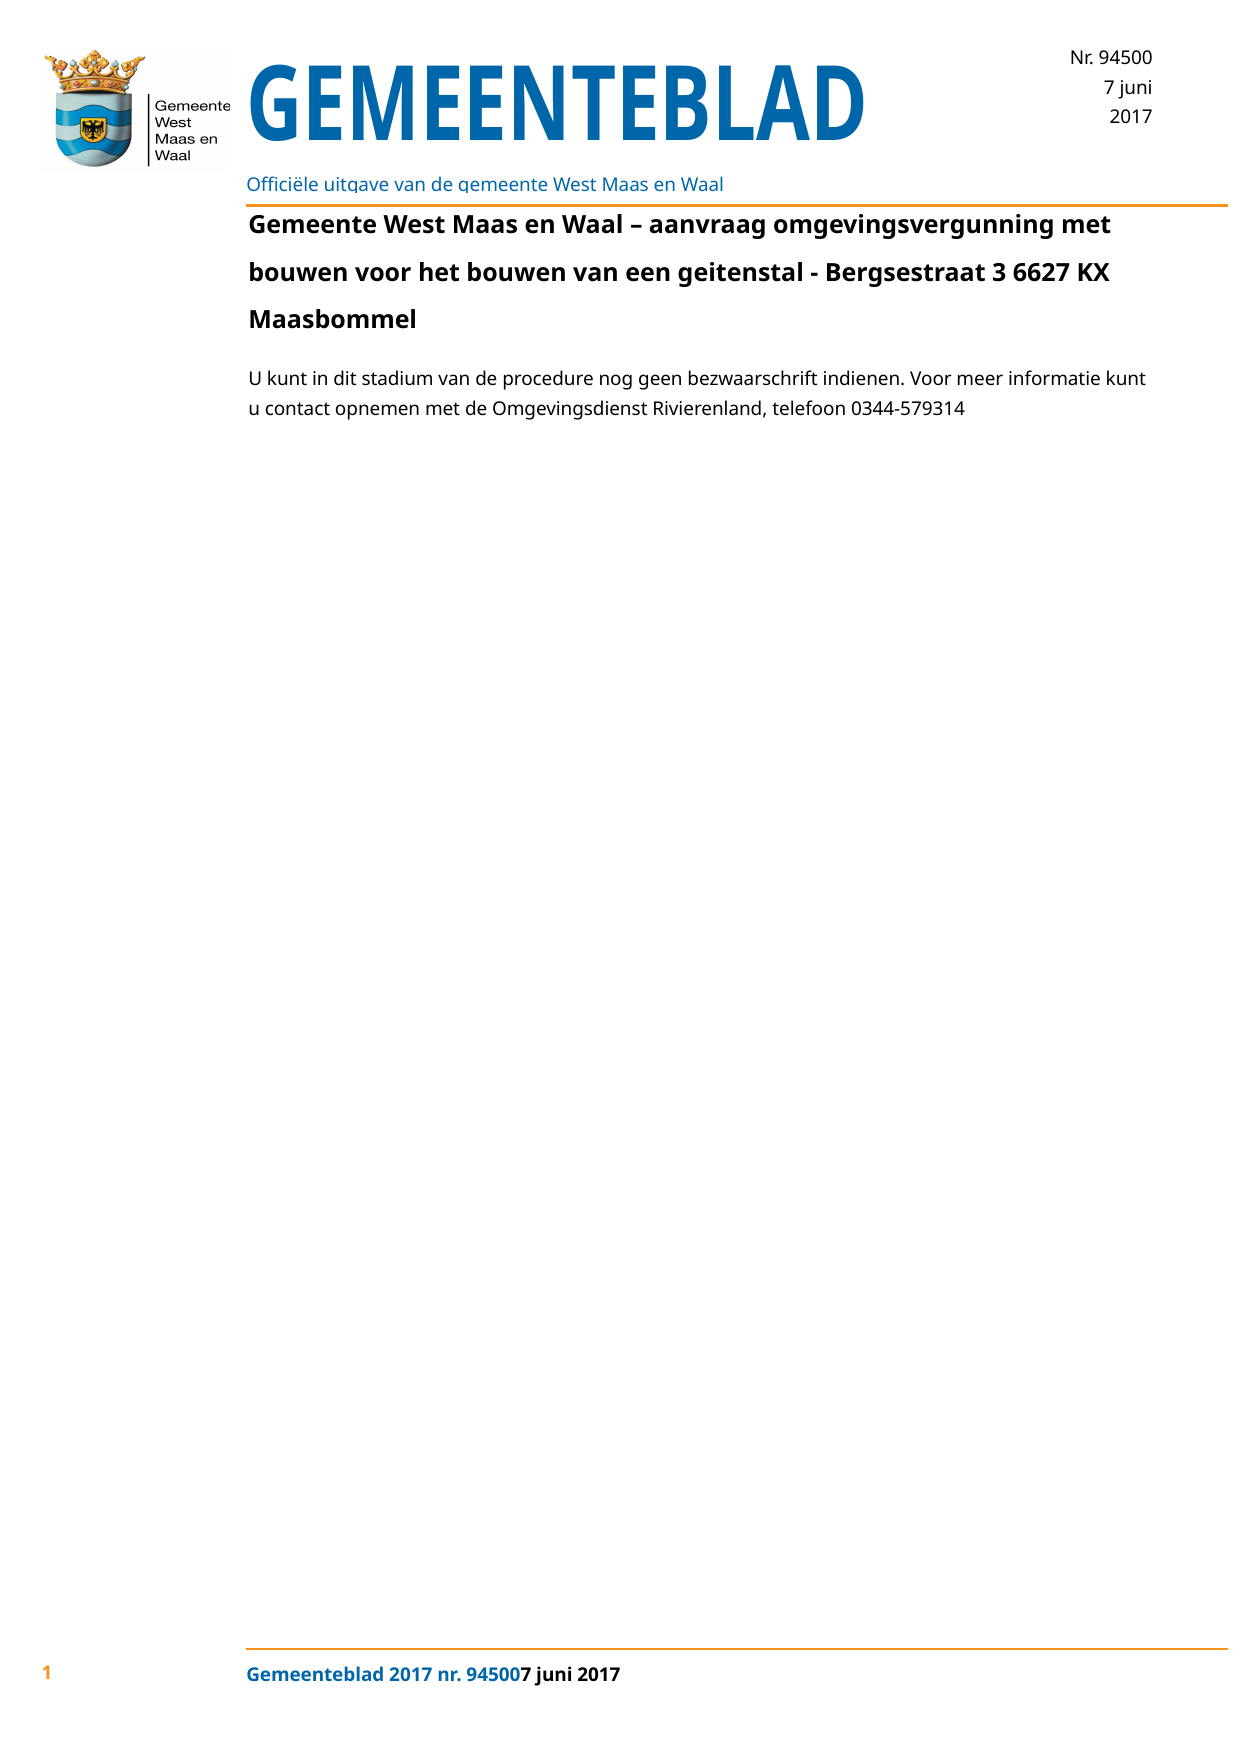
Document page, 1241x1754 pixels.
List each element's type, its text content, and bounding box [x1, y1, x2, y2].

text U kunt in dit stadium van de procedure nog geen bezwaarschrift indienen. Voor meer informatie kunt u contact opnemen met de Omgevingsdienst Rivierenland, telefoon 0344-579314 [248, 366, 1152, 421]
picture [41, 47, 231, 172]
text Gemeente West Maas en Waal – aanvraag omgevingsvergunning met bouwen voor het bouwen van een geitenstal - Bergsestraat 3 6627 KX Maasbommel [248, 207, 1152, 336]
